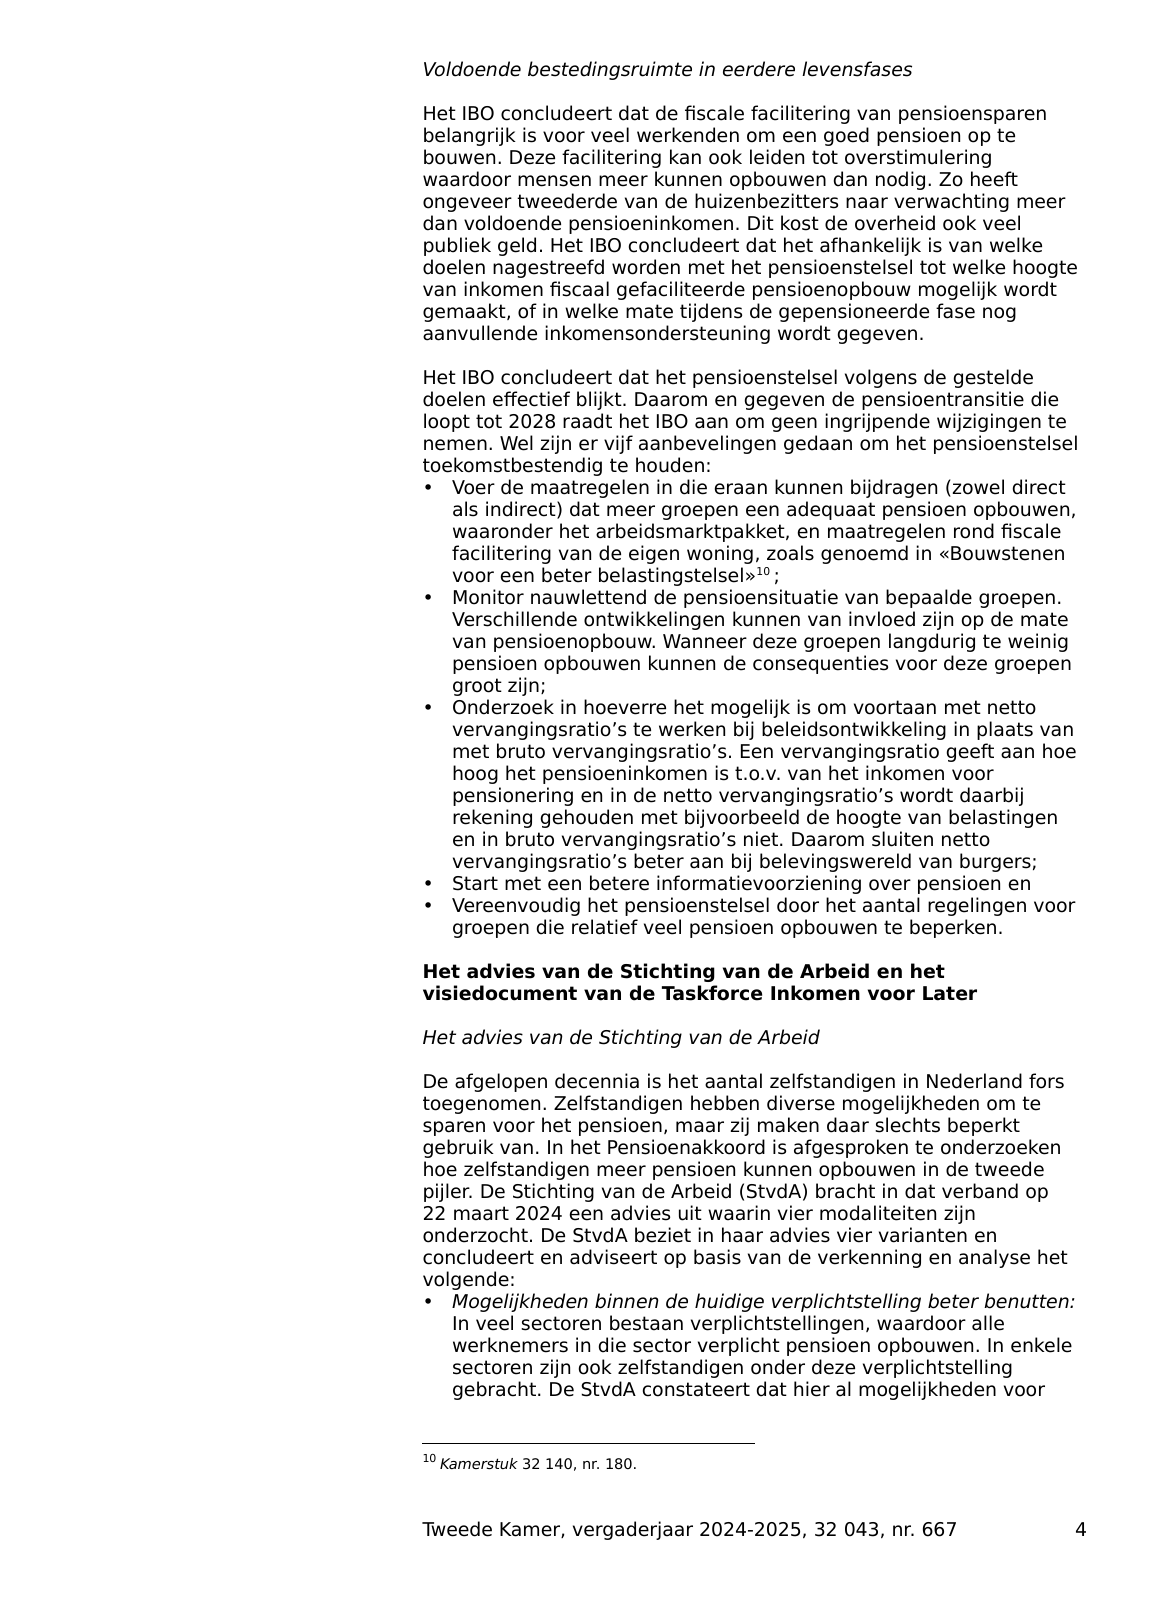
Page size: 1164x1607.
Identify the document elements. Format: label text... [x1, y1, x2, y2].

subtitle Voldoende bestedingsruimte in eerdere levensfases [422, 59, 1087, 81]
subtitle Het advies van de Stichting van de Arbeid [422, 1027, 1087, 1049]
text • Mogelijkheden binnen de huidige verplichtstelling beter benutten: In veel sectoren bestaan verplichtstellingen, waardoor alle werknemers in die sector verplicht pensioen opbouwen. In enkele sectoren zijn ook zelfstandigen onder deze verplichtstelling gebracht. De StvdA constateert dat hier al mogelijkheden voor [422, 1291, 1087, 1401]
text • Onderzoek in hoeverre het mogelijk is om voortaan met netto vervangingsratio’s te werken bij beleidsontwikkeling in plaats van met bruto vervangingsratio’s. Een vervangingsratio geeft aan hoe hoog het pensioeninkomen is t.o.v. van het inkomen voor pensionering en in de netto vervangingsratio’s wordt daarbij rekening gehouden met bijvoorbeeld de hoogte van belastingen en in bruto vervangingsratio’s niet. Daarom sluiten netto vervangingsratio’s beter aan bij belevingswereld van burgers; [422, 697, 1087, 873]
text • Start met een betere informatievoorziening over pensioen en [422, 873, 1087, 895]
text • Voer de maatregelen in die eraan kunnen bijdragen (zowel direct als indirect) dat meer groepen een adequaat pensioen opbouwen, waaronder het arbeidsmarktpakket, en maatregelen rond fiscale facilitering van de eigen woning, zoals genoemd in «Bouwstenen voor een beter belastingstelsel»; [422, 477, 1087, 587]
subtitle Het advies van de Stichting van de Arbeid en het visiedocument van de Taskforce Inkomen voor Later [422, 961, 1087, 1005]
text • Vereenvoudig het pensioenstelsel door het aantal regelingen voor groepen die relatief veel pensioen opbouwen te beperken. [422, 895, 1087, 939]
text Het IBO concludeert dat het pensioenstelsel volgens de gestelde doelen effectief blijkt. Daarom en gegeven de pensioentransitie die loopt tot 2028 raadt het IBO aan om geen ingrijpende wijzigingen te nemen. Wel zijn er vijf aanbevelingen gedaan om het pensioenstelsel toekomstbestendig te houden: [422, 367, 1087, 477]
text Het IBO concludeert dat de fiscale facilitering van pensioensparen belangrijk is voor veel werkenden om een goed pensioen op te bouwen. Deze facilitering kan ook leiden tot overstimulering waardoor mensen meer kunnen opbouwen dan nodig. Zo heeft ongeveer tweederde van de huizenbezitters naar verwachting meer dan voldoende pensioeninkomen. Dit kost de overheid ook veel publiek geld. Het IBO concludeert dat het afhankelijk is van welke doelen nagestreefd worden met het pensioenstelsel tot welke hoogte van inkomen fiscaal gefaciliteerde pensioenopbouw mogelijk wordt gemaakt, of in welke mate tijdens de gepensioneerde fase nog aanvullende inkomensondersteuning wordt gegeven. [422, 103, 1087, 345]
text De afgelopen decennia is het aantal zelfstandigen in Nederland fors toegenomen. Zelfstandigen hebben diverse mogelijkheden om te sparen voor het pensioen, maar zij maken daar slechts beperkt gebruik van. In het Pensioenakkoord is afgesproken te onderzoeken hoe zelfstandigen meer pensioen kunnen opbouwen in de tweede pijler. De Stichting van de Arbeid (StvdA) bracht in dat verband op 22 maart 2024 een advies uit waarin vier modaliteiten zijn onderzocht. De StvdA beziet in haar advies vier varianten en concludeert en adviseert op basis van de verkenning en analyse het volgende: [422, 1071, 1087, 1291]
text Kamerstuk 32 140, nr. 180. [422, 1452, 1087, 1474]
text • Monitor nauwlettend de pensioensituatie van bepaalde groepen. Verschillende ontwikkelingen kunnen van invloed zijn op de mate van pensioenopbouw. Wanneer deze groepen langdurig te weinig pensioen opbouwen kunnen de consequenties voor deze groepen groot zijn; [422, 587, 1087, 697]
